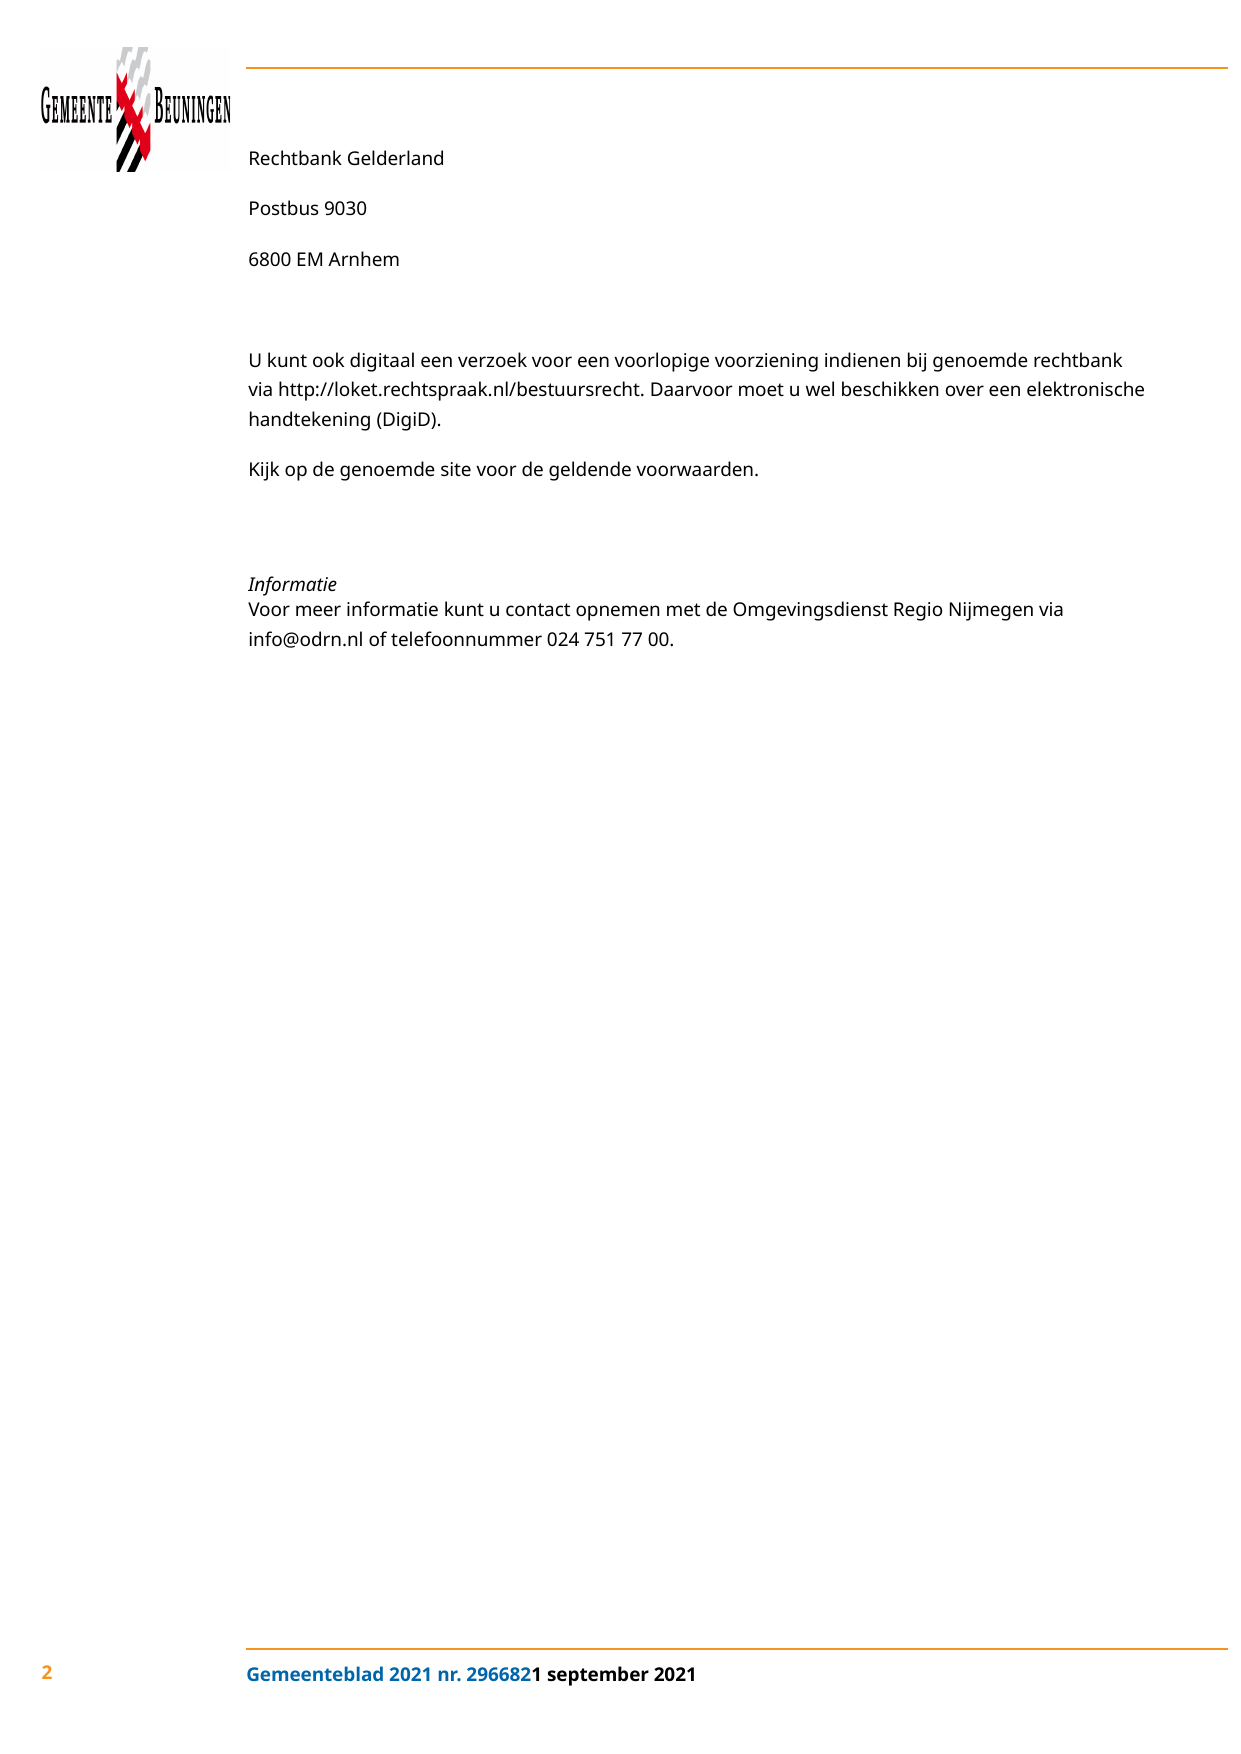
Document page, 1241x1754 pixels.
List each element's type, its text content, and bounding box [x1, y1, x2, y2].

text Postbus 9030 [248, 196, 1152, 221]
text 6800 EM Arnhem [248, 246, 1152, 272]
text U kunt ook digitaal een verzoek voor een voorlopige voorziening indienen bij genoemde rechtbank via http://loket.rechtspraak.nl/bestuursrecht. Daarvoor moet u wel beschikken over een elektronische handtekening (DigiD). [248, 347, 1152, 432]
text Informatie [248, 571, 1152, 597]
text Rechtbank Gelderland [248, 145, 1152, 171]
text Kijk op de genoemde site voor de geldende voorwaarden. [248, 456, 1152, 482]
picture [41, 47, 231, 172]
text Voor meer informatie kunt u contact opnemen met de Omgevingsdienst Regio Nijmegen via info@odrn.nl of telefoonnummer 024 751 77 00. [248, 597, 1152, 652]
